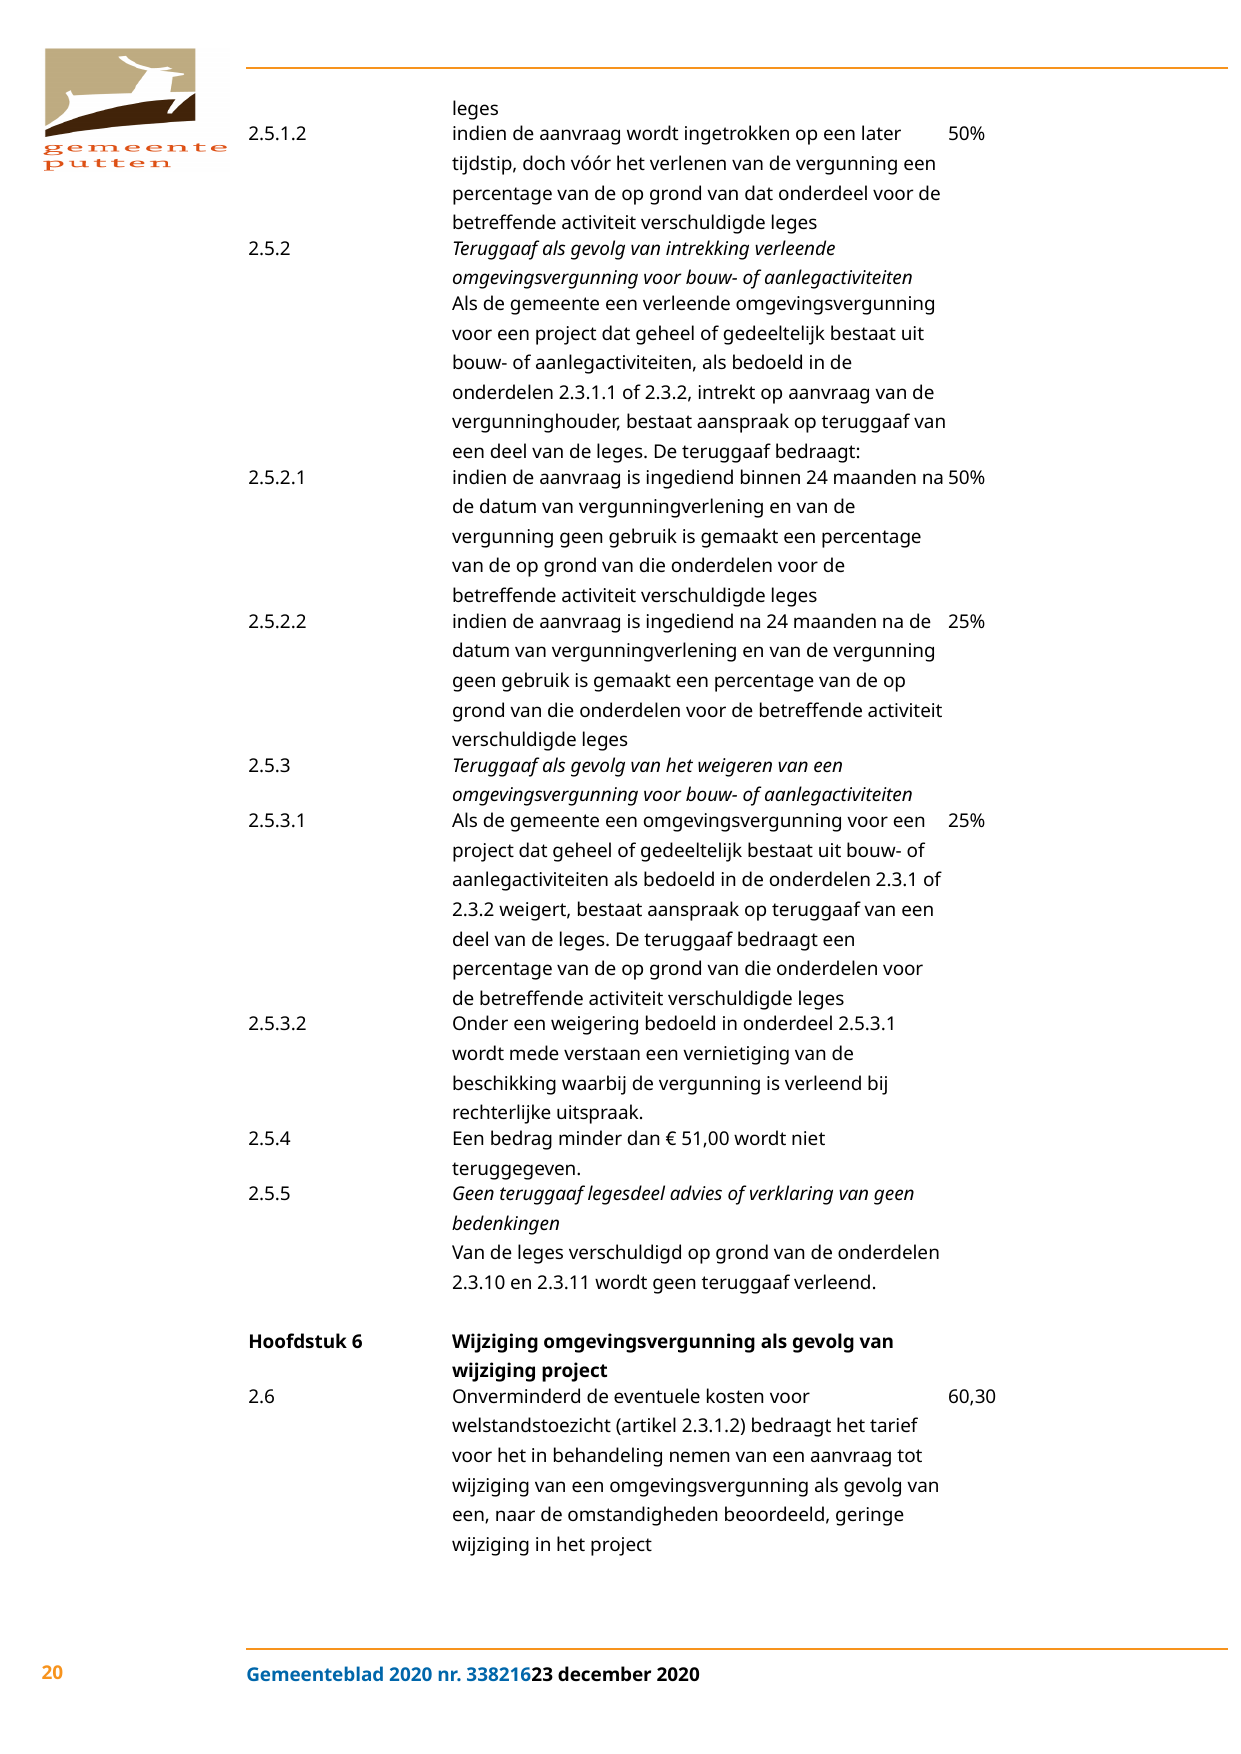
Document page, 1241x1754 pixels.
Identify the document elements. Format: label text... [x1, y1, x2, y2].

table_header Hoofdstuk 6 [248, 1328, 452, 1383]
table_cell Geen teruggaaf legesdeel advies of verklaring van geen bedenkingen Van de leges verschuldigd op grond van de onderdelen 2.3.10 en 2.3.11 wordt geen teruggaaf verleend. [452, 1180, 948, 1295]
table_cell indien de aanvraag is ingediend na 24 maanden na de datum van vergunningverlening en van de vergunning geen gebruik is gemaakt een percentage van de op grond van die onderdelen voor de betreffende activiteit verschuldigde leges [452, 608, 948, 752]
table_cell [948, 1125, 1152, 1180]
table_cell 2.5.1.2 [248, 121, 452, 235]
table_cell 2.5.2.1 [248, 464, 452, 608]
table_cell 2.5.2.2 [248, 608, 452, 752]
table_cell [948, 290, 1152, 464]
table_cell 25% [948, 608, 1152, 752]
table_cell Onverminderd de eventuele kosten voor welstandstoezicht (artikel 2.3.1.2) bedraagt het tarief voor het in behandeling nemen van een aanvraag tot wijziging van een omgevingsvergunning als gevolg van een, naar de omstandigheden beoordeeld, geringe wijziging in het project [452, 1383, 948, 1557]
table_cell indien de aanvraag is ingediend binnen 24 maanden na de datum van vergunningverlening en van de vergunning geen gebruik is gemaakt een percentage van de op grond van die onderdelen voor de betreffende activiteit verschuldigde leges [452, 464, 948, 608]
table_cell 2.5.3 [248, 752, 452, 807]
table_cell indien de aanvraag wordt ingetrokken op een later tijdstip, doch vóór het verlenen van de vergunning een percentage van de op grond van dat onderdeel voor de betreffende activiteit verschuldigde leges [452, 121, 948, 235]
table_cell 2.6 [248, 1383, 452, 1557]
table_cell Onder een weigering bedoeld in onderdeel 2.5.3.1 wordt mede verstaan een vernietiging van de beschikking waarbij de vergunning is verleend bij rechterlijke uitspraak. [452, 1011, 948, 1125]
table_cell Teruggaaf als gevolg van intrekking verleende omgevingsvergunning voor bouw- of aanlegactiviteiten [452, 235, 948, 290]
table_header [948, 1328, 1152, 1383]
table_cell [248, 95, 452, 121]
table_cell 2.5.4 [248, 1125, 452, 1180]
table_cell [948, 1180, 1152, 1295]
table_cell 2.5.5 [248, 1180, 452, 1295]
table_cell [948, 1011, 1152, 1125]
table_cell [248, 290, 452, 464]
table_cell Als de gemeente een omgevingsvergunning voor een project dat geheel of gedeeltelijk bestaat uit bouw- of aanlegactiviteiten als bedoeld in de onderdelen 2.3.1 of 2.3.2 weigert, bestaat aanspraak op teruggaaf van een deel van de leges. De teruggaaf bedraagt een percentage van de op grond van die onderdelen voor de betreffende activiteit verschuldigde leges [452, 808, 948, 1011]
table_cell 2.5.3.1 [248, 808, 452, 1011]
table_cell Een bedrag minder dan € 51,00 wordt niet teruggegeven. [452, 1125, 948, 1180]
table_cell Teruggaaf als gevolg van het weigeren van een omgevingsvergunning voor bouw- of aanlegactiviteiten [452, 752, 948, 807]
picture [41, 47, 231, 172]
table_cell [948, 752, 1152, 807]
table_cell 25% [948, 808, 1152, 1011]
table_cell [948, 235, 1152, 290]
table_cell leges [452, 95, 948, 121]
table_header Wijziging omgevingsvergunning als gevolg van wijziging project [452, 1328, 948, 1383]
table_cell 50% [948, 121, 1152, 235]
table_cell 50% [948, 464, 1152, 608]
table_cell Als de gemeente een verleende omgevingsvergunning voor een project dat geheel of gedeeltelijk bestaat uit bouw- of aanlegactiviteiten, als bedoeld in de onderdelen 2.3.1.1 of 2.3.2, intrekt op aanvraag van de vergunninghouder, bestaat aanspraak op teruggaaf van een deel van de leges. De teruggaaf bedraagt: [452, 290, 948, 464]
table_cell 60,30 [948, 1383, 1152, 1557]
table_cell 2.5.3.2 [248, 1011, 452, 1125]
table_cell [948, 95, 1152, 121]
table_cell 2.5.2 [248, 235, 452, 290]
